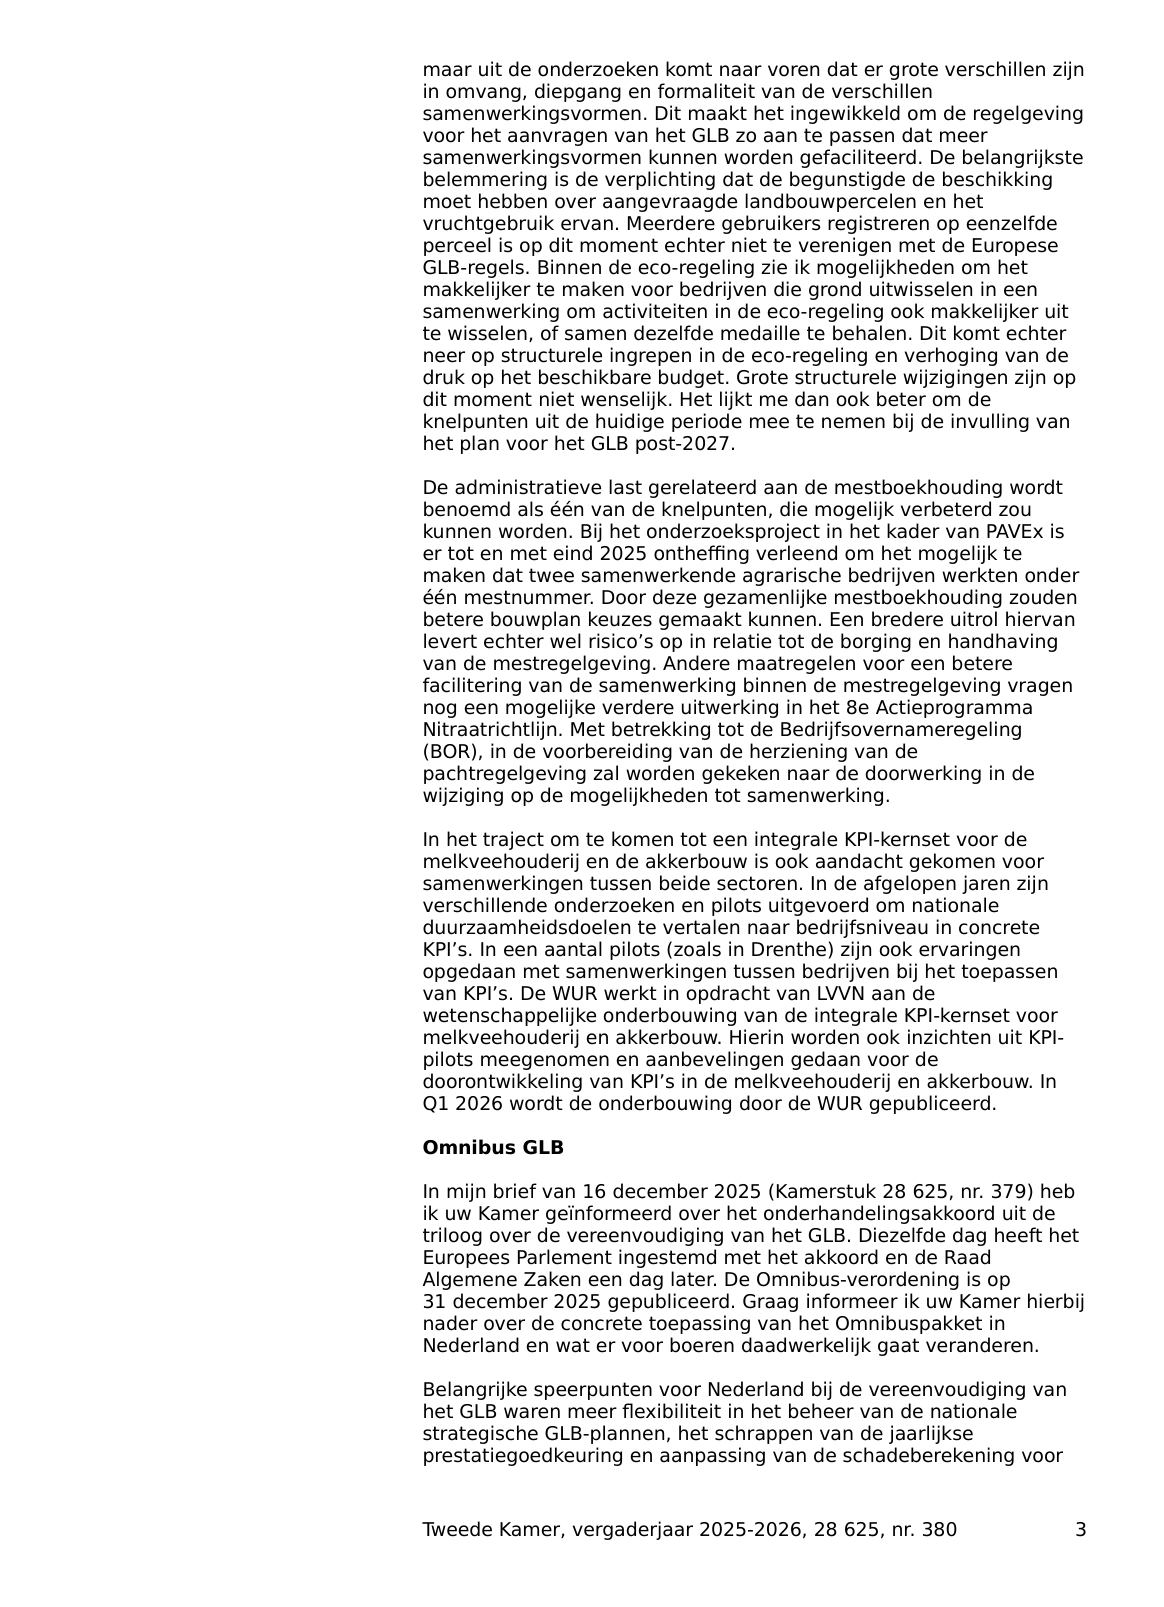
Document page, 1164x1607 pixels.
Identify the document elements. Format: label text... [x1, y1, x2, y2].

text De administratieve last gerelateerd aan de mestboekhouding wordt benoemd als één van de knelpunten, die mogelijk verbeterd zou kunnen worden. Bij het onderzoeksproject in het kader van PAVEx is er tot en met eind 2025 ontheffing verleend om het mogelijk te maken dat twee samenwerkende agrarische bedrijven werkten onder één mestnummer. Door deze gezamenlijke mestboekhouding zouden betere bouwplan keuzes gemaakt kunnen. Een bredere uitrol hiervan levert echter wel risico’s op in relatie tot de borging en handhaving van de mestregelgeving. Andere maatregelen voor een betere facilitering van de samenwerking binnen de mestregelgeving vragen nog een mogelijke verdere uitwerking in het 8e Actieprogramma Nitraatrichtlijn. Met betrekking tot de Bedrijfsovernameregeling (BOR), in de voorbereiding van de herziening van de pachtregelgeving zal worden gekeken naar de doorwerking in de wijziging op de mogelijkheden tot samenwerking. [422, 477, 1087, 807]
text maar uit de onderzoeken komt naar voren dat er grote verschillen zijn in omvang, diepgang en formaliteit van de verschillen samenwerkingsvormen. Dit maakt het ingewikkeld om de regelgeving voor het aanvragen van het GLB zo aan te passen dat meer samenwerkingsvormen kunnen worden gefaciliteerd. De belangrijkste belemmering is de verplichting dat de begunstigde de beschikking moet hebben over aangevraagde landbouwpercelen en het vruchtgebruik ervan. Meerdere gebruikers registreren op eenzelfde perceel is op dit moment echter niet te verenigen met de Europese GLB-regels. Binnen de eco-regeling zie ik mogelijkheden om het makkelijker te maken voor bedrijven die grond uitwisselen in een samenwerking om activiteiten in de eco-regeling ook makkelijker uit te wisselen, of samen dezelfde medaille te behalen. Dit komt echter neer op structurele ingrepen in de eco-regeling en verhoging van de druk op het beschikbare budget. Grote structurele wijzigingen zijn op dit moment niet wenselijk. Het lijkt me dan ook beter om de knelpunten uit de huidige periode mee te nemen bij de invulling van het plan voor het GLB post-2027. [422, 59, 1087, 455]
text In mijn brief van 16 december 2025 (Kamerstuk 28 625, nr. 379) heb ik uw Kamer geïnformeerd over het onderhandelingsakkoord uit de triloog over de vereenvoudiging van het GLB. Diezelfde dag heeft het Europees Parlement ingestemd met het akkoord en de Raad Algemene Zaken een dag later. De Omnibus-verordening is op 31 december 2025 gepubliceerd. Graag informeer ik uw Kamer hierbij nader over de concrete toepassing van het Omnibuspakket in Nederland en wat er voor boeren daadwerkelijk gaat veranderen. [422, 1181, 1087, 1357]
subtitle Omnibus GLB [422, 1137, 1087, 1159]
text Belangrijke speerpunten voor Nederland bij de vereenvoudiging van het GLB waren meer flexibiliteit in het beheer van de nationale strategische GLB-plannen, het schrappen van de jaarlijkse prestatiegoedkeuring en aanpassing van de schadeberekening voor [422, 1379, 1087, 1467]
text In het traject om te komen tot een integrale KPI-kernset voor de melkveehouderij en de akkerbouw is ook aandacht gekomen voor samenwerkingen tussen beide sectoren. In de afgelopen jaren zijn verschillende onderzoeken en pilots uitgevoerd om nationale duurzaamheidsdoelen te vertalen naar bedrijfsniveau in concrete KPI’s. In een aantal pilots (zoals in Drenthe) zijn ook ervaringen opgedaan met samenwerkingen tussen bedrijven bij het toepassen van KPI’s. De WUR werkt in opdracht van LVVN aan de wetenschappelijke onderbouwing van de integrale KPI-kernset voor melkveehouderij en akkerbouw. Hierin worden ook inzichten uit KPI-pilots meegenomen en aanbevelingen gedaan voor de doorontwikkeling van KPI’s in de melkveehouderij en akkerbouw. In Q1 2026 wordt de onderbouwing door de WUR gepubliceerd. [422, 829, 1087, 1114]
